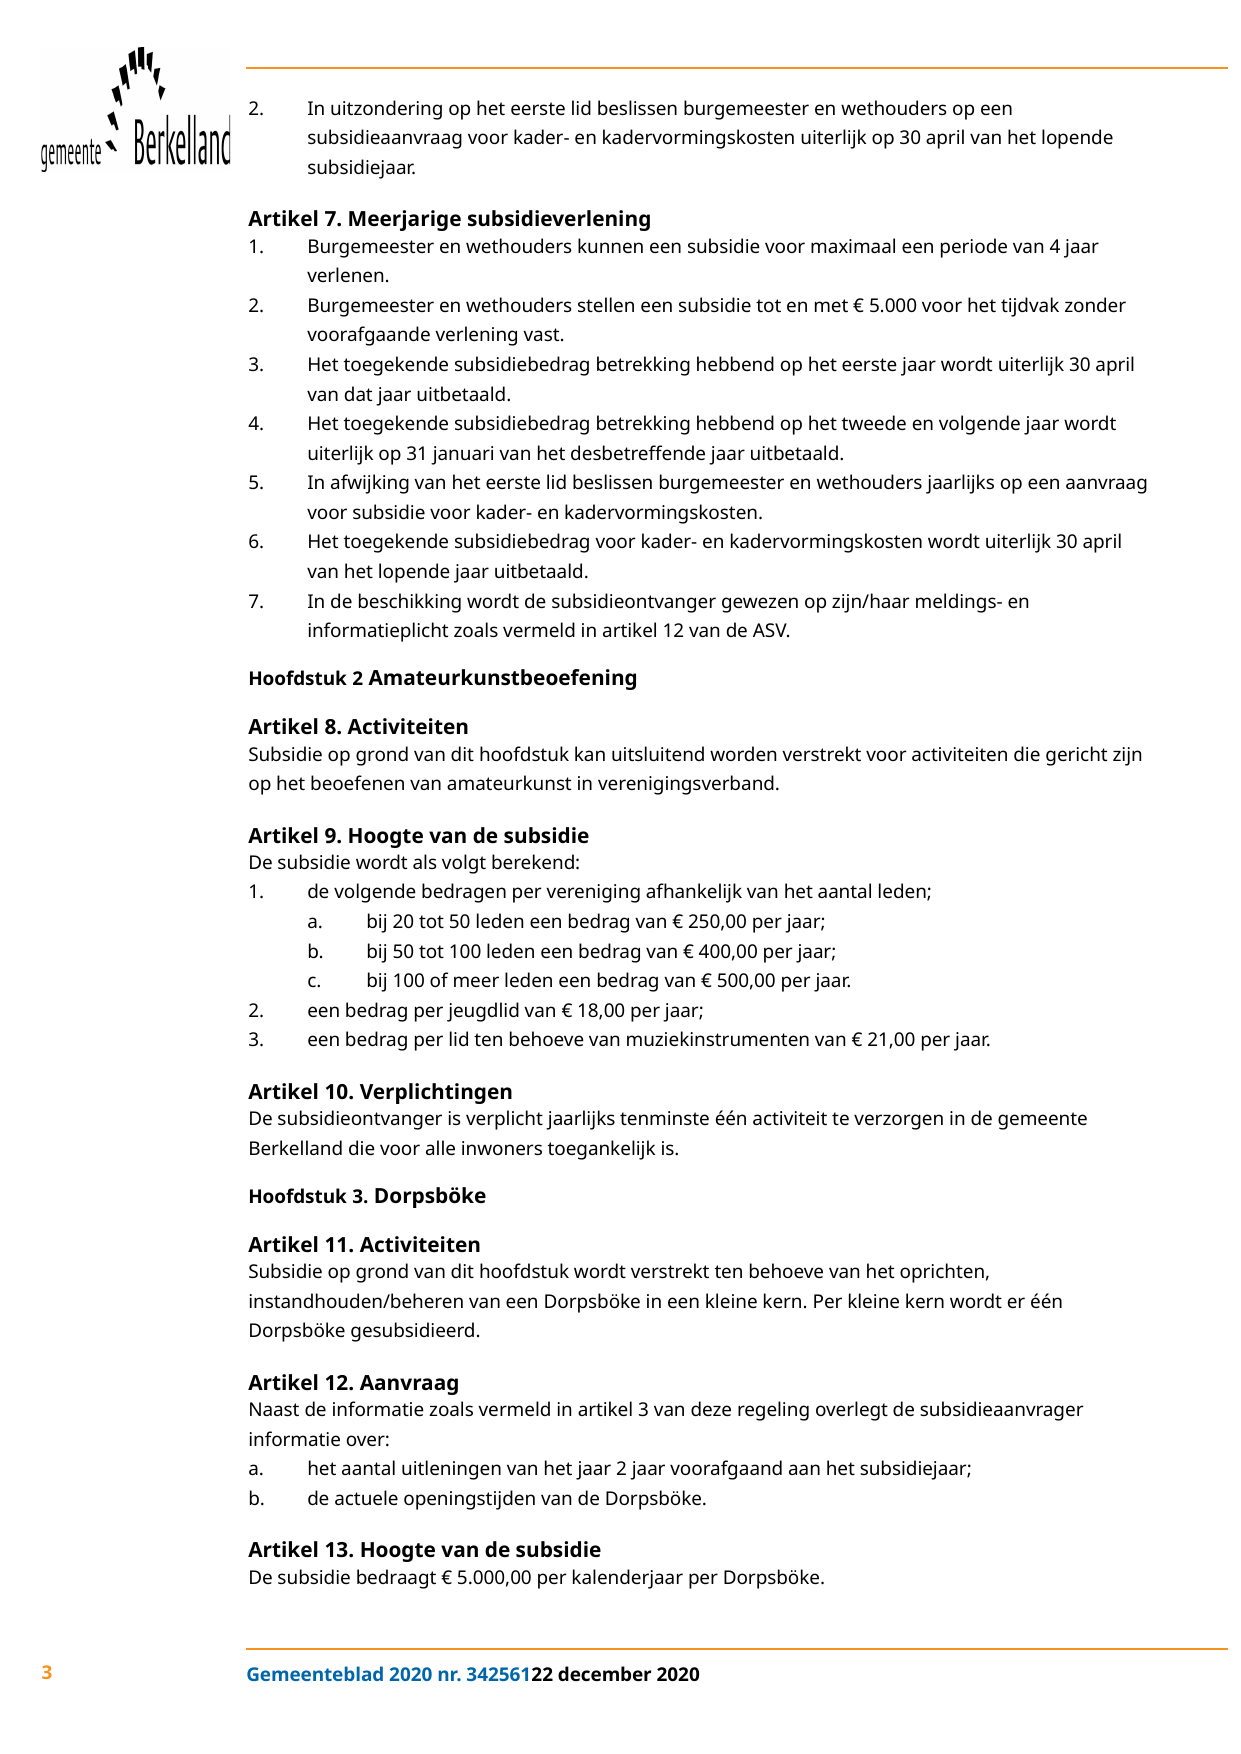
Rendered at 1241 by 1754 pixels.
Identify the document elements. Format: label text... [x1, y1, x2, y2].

text Hoofdstuk 3. Dorpsböke [248, 1181, 1152, 1209]
list Het toegekende subsidiebedrag betrekking hebbend op het eerste jaar wordt uiterlijk 30 april van dat jaar uitbetaald. [248, 351, 1152, 406]
text De subsidie wordt als volgt berekend: [248, 849, 1152, 875]
text De subsidie bedraagt € 5.000,00 per kalenderjaar per Dorpsböke. [248, 1564, 1152, 1590]
list Burgemeester en wethouders kunnen een subsidie voor maximaal een periode van 4 jaar verlenen. [248, 233, 1152, 288]
list het aantal uitleningen van het jaar 2 jaar voorafgaand aan het subsidiejaar; [248, 1456, 1152, 1481]
list Burgemeester en wethouders stellen een subsidie tot en met € 5.000 voor het tijdvak zonder voorafgaande verlening vast. [248, 292, 1152, 347]
list bij 100 of meer leden een bedrag van € 500,00 per jaar. [307, 967, 1152, 993]
text Subsidie op grond van dit hoofdstuk wordt verstrekt ten behoeve van het oprichten, instandhouden/beheren van een Dorpsböke in een kleine kern. Per kleine kern wordt er één Dorpsböke gesubsidieerd. [248, 1258, 1152, 1343]
list bij 20 tot 50 leden een bedrag van € 250,00 per jaar; [307, 908, 1152, 934]
text De subsidieontvanger is verplicht jaarlijks tenminste één activiteit te verzorgen in de gemeente Berkelland die voor alle inwoners toegankelijk is. [248, 1106, 1152, 1161]
text Naast de informatie zoals vermeld in artikel 3 van deze regeling overlegt de subsidieaanvrager informatie over: [248, 1396, 1152, 1452]
list een bedrag per jeugdlid van € 18,00 per jaar; [248, 997, 1152, 1023]
list Het toegekende subsidiebedrag betrekking hebbend op het tweede en volgende jaar wordt uiterlijk op 31 januari van het desbetreffende jaar uitbetaald. [248, 410, 1152, 466]
text Artikel 12. Aanvraag [248, 1368, 1152, 1396]
list een bedrag per lid ten behoeve van muziekinstrumenten van € 21,00 per jaar. [248, 1027, 1152, 1052]
list bij 50 tot 100 leden een bedrag van € 400,00 per jaar; [307, 938, 1152, 964]
list de actuele openingstijden van de Dorpsböke. [248, 1485, 1152, 1511]
list In de beschikking wordt de subsidieontvanger gewezen op zijn/haar meldings- en informatieplicht zoals vermeld in artikel 12 van de ASV. [248, 588, 1152, 643]
text Artikel 10. Verplichtingen [248, 1077, 1152, 1106]
text Hoofdstuk 2 Amateurkunstbeoefening [248, 663, 1152, 691]
list de volgende bedragen per vereniging afhankelijk van het aantal leden; [248, 879, 1152, 904]
text Artikel 11. Activiteiten [248, 1230, 1152, 1258]
text Artikel 8. Activiteiten [248, 712, 1152, 741]
list In uitzondering op het eerste lid beslissen burgemeester en wethouders op een subsidieaanvraag voor kader- en kadervormingskosten uiterlijk op 30 april van het lopende subsidiejaar. [248, 95, 1152, 180]
list Het toegekende subsidiebedrag voor kader- en kadervormingskosten wordt uiterlijk 30 april van het lopende jaar uitbetaald. [248, 529, 1152, 584]
list In afwijking van het eerste lid beslissen burgemeester en wethouders jaarlijks op een aanvraag voor subsidie voor kader- en kadervormingskosten. [248, 469, 1152, 525]
text Subsidie op grond van dit hoofdstuk kan uitsluitend worden verstrekt voor activiteiten die gericht zijn op het beoefenen van amateurkunst in verenigingsverband. [248, 741, 1152, 796]
text Artikel 9. Hoogte van de subsidie [248, 821, 1152, 849]
text Artikel 7. Meerjarige subsidieverlening [248, 204, 1152, 233]
text Artikel 13. Hoogte van de subsidie [248, 1536, 1152, 1564]
picture [41, 47, 231, 172]
